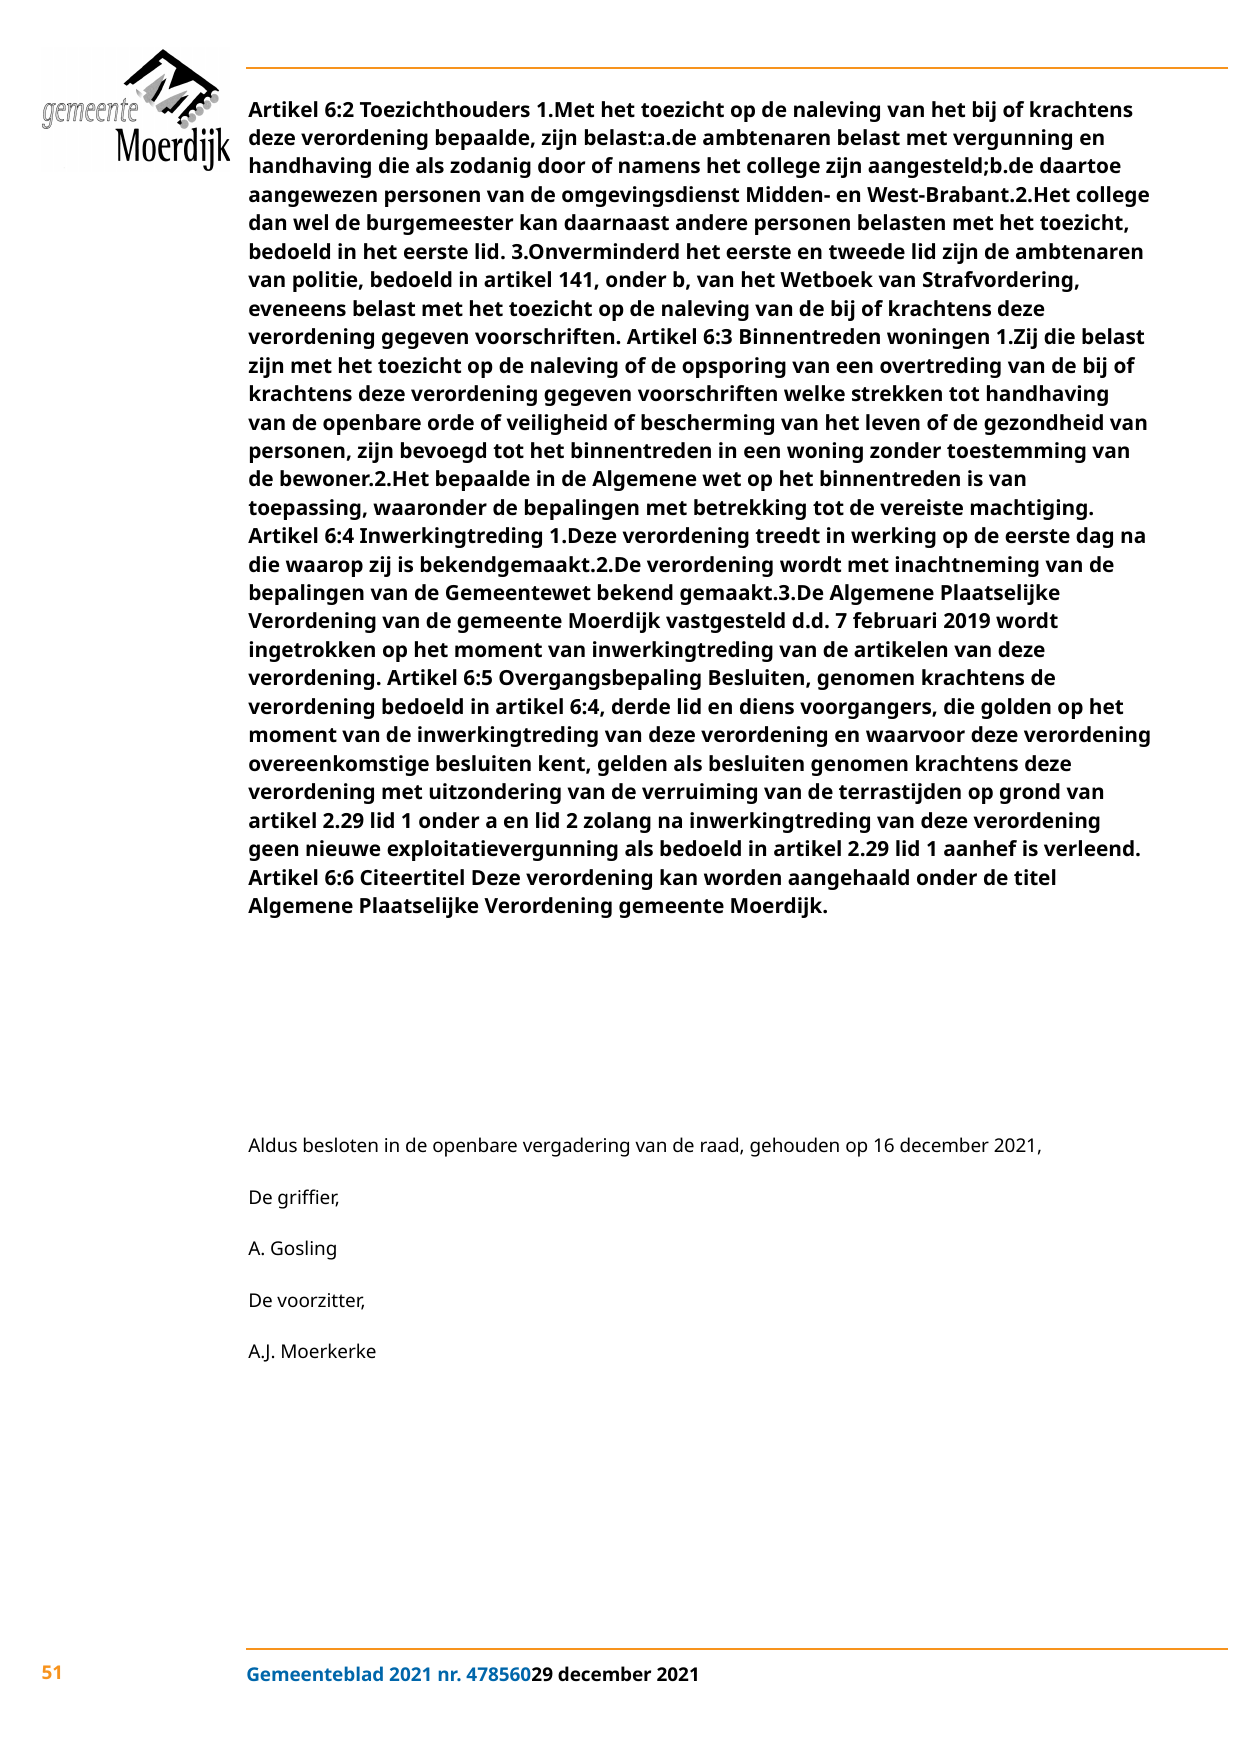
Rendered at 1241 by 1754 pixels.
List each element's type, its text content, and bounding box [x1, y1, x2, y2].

text De voorzitter, [248, 1287, 1152, 1313]
text Aldus besloten in de openbare vergadering van de raad, gehouden op 16 december 2021, [248, 1133, 1152, 1158]
text De griffier, [248, 1184, 1152, 1210]
text A. Gosling [248, 1236, 1152, 1261]
text Artikel 6:2 Toezichthouders 1.Met het toezicht op de naleving van het bij of krachtens deze verordening bepaalde, zijn belast:a.de ambtenaren belast met vergunning en handhaving die als zodanig door of namens het college zijn aangesteld;b.de daartoe aangewezen personen van de omgevingsdienst Midden- en West-Brabant.2.Het college dan wel de burgemeester kan daarnaast andere personen belasten met het toezicht, bedoeld in het eerste lid. 3.Onverminderd het eerste en tweede lid zijn de ambtenaren van politie, bedoeld in artikel 141, onder b, van het Wetboek van Strafvordering, eveneens belast met het toezicht op de naleving van de bij of krachtens deze verordening gegeven voorschriften. Artikel 6:3 Binnentreden woningen 1.Zij die belast zijn met het toezicht op de naleving of de opsporing van een overtreding van de bij of krachtens deze verordening gegeven voorschriften welke strekken tot handhaving van de openbare orde of veiligheid of bescherming van het leven of de gezondheid van personen, zijn bevoegd tot het binnentreden in een woning zonder toestemming van de bewoner.2.Het bepaalde in de Algemene wet op het binnentreden is van toepassing, waaronder de bepalingen met betrekking tot de vereiste machtiging. Artikel 6:4 Inwerkingtreding 1.Deze verordening treedt in werking op de eerste dag na die waarop zij is bekendgemaakt.2.De verordening wordt met inachtneming van de bepalingen van de Gemeentewet bekend gemaakt.3.De Algemene Plaatselijke Verordening van de gemeente Moerdijk vastgesteld d.d. 7 februari 2019 wordt ingetrokken op het moment van inwerkingtreding van de artikelen van deze verordening. Artikel 6:5 Overgangsbepaling Besluiten, genomen krachtens de verordening bedoeld in artikel 6:4, derde lid en diens voorgangers, die golden op het moment van de inwerkingtreding van deze verordening en waarvoor deze verordening overeenkomstige besluiten kent, gelden als besluiten genomen krachtens deze verordening met uitzondering van de verruiming van de terrastijden op grond van artikel 2.29 lid 1 onder a en lid 2 zolang na inwerkingtreding van deze verordening geen nieuwe exploitatievergunning als bedoeld in artikel 2.29 lid 1 aanhef is verleend. Artikel 6:6 Citeertitel Deze verordening kan worden aangehaald onder de titel Algemene Plaatselijke Verordening gemeente Moerdijk. [248, 95, 1152, 919]
picture [41, 47, 231, 172]
text A.J. Moerkerke [248, 1338, 1152, 1364]
